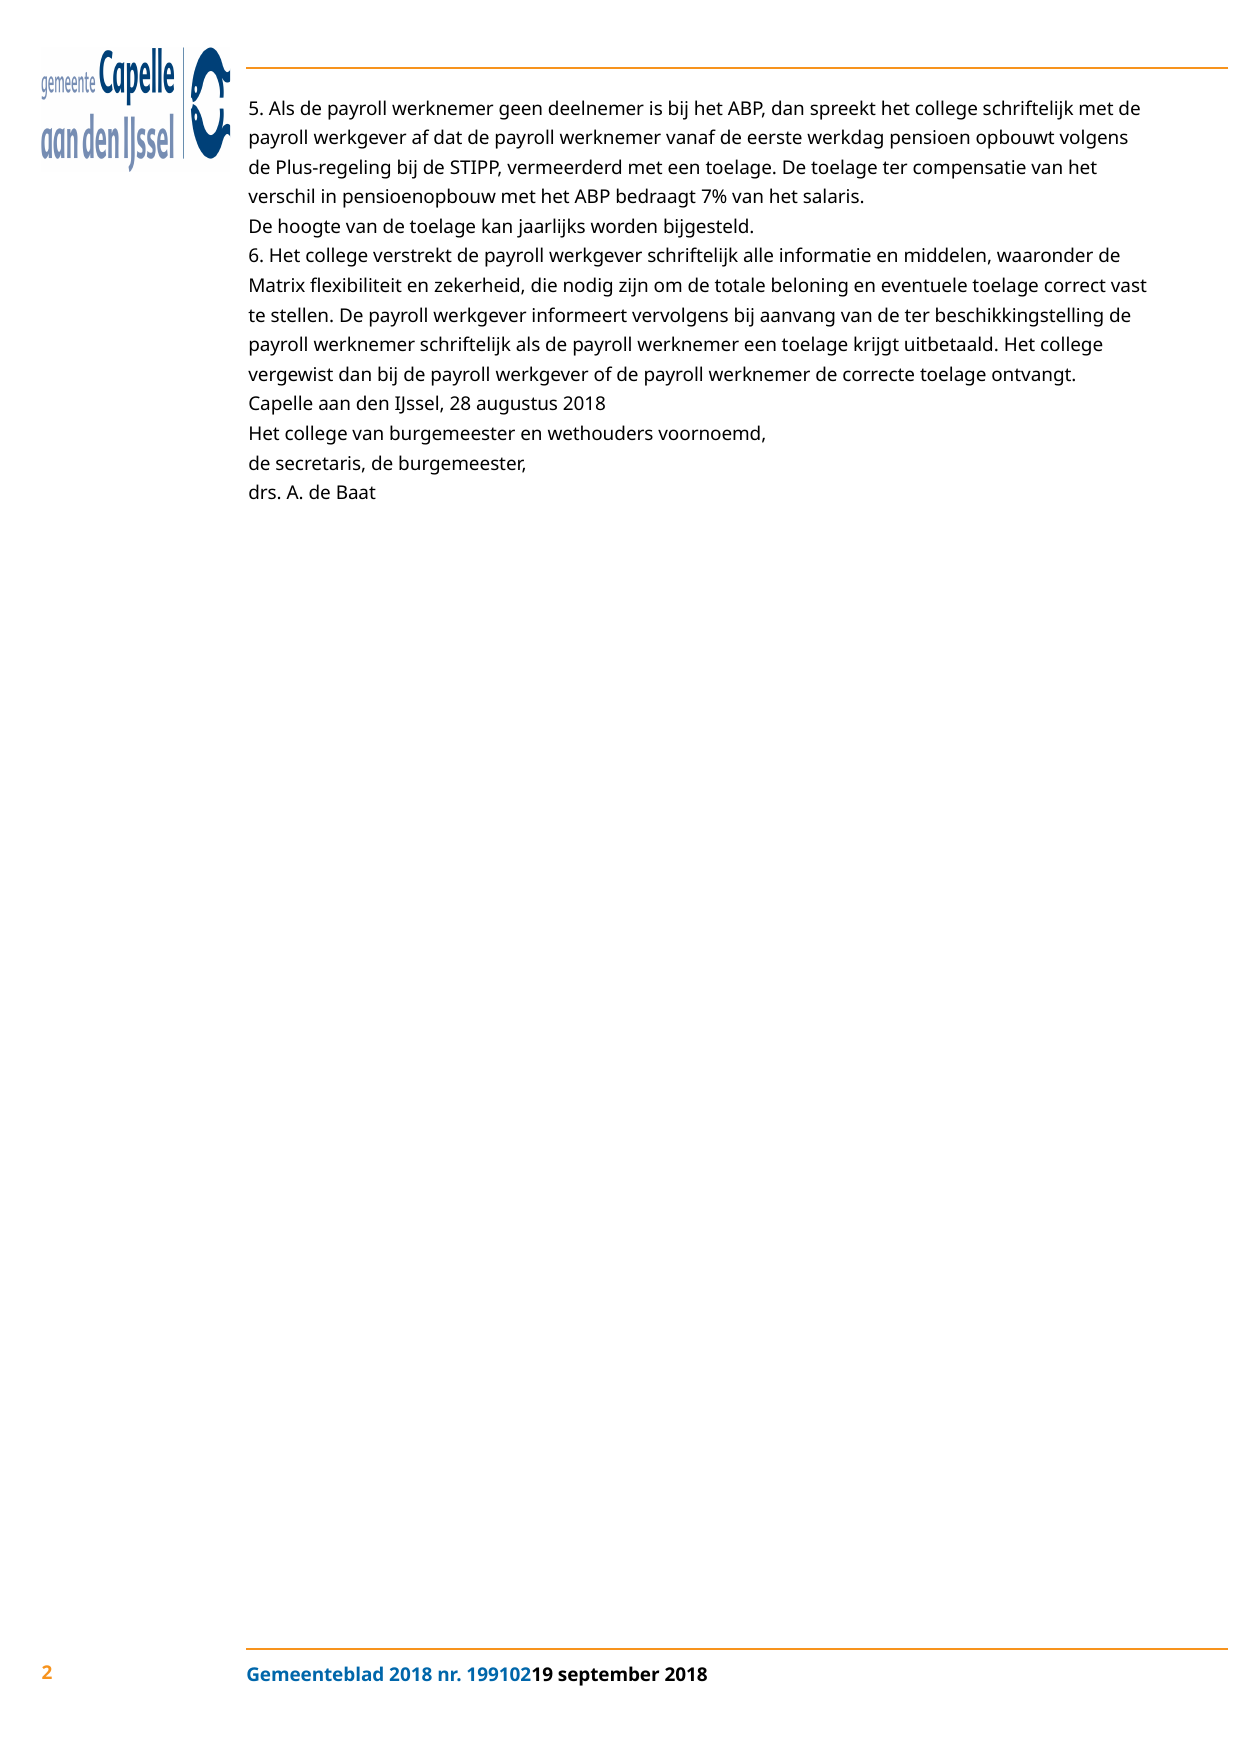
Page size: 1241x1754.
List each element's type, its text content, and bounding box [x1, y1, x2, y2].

text de secretaris, de burgemeester, [248, 450, 1152, 476]
text De hoogte van de toelage kan jaarlijks worden bijgesteld. [248, 213, 1152, 239]
text 5. Als de payroll werknemer geen deelnemer is bij het ABP, dan spreekt het college schriftelijk met de payroll werkgever af dat de payroll werknemer vanaf de eerste werkdag pensioen opbouwt volgens de Plus-regeling bij de STIPP, vermeerderd met een toelage. De toelage ter compensatie van het verschil in pensioenopbouw met het ABP bedraagt 7% van het salaris. [248, 95, 1152, 209]
text Het college van burgemeester en wethouders voornoemd, [248, 420, 1152, 446]
text drs. A. de Baat [248, 479, 1152, 505]
picture [41, 47, 231, 172]
text 6. Het college verstrekt de payroll werkgever schriftelijk alle informatie en middelen, waaronder de Matrix flexibiliteit en zekerheid, die nodig zijn om de totale beloning en eventuele toelage correct vast te stellen. De payroll werkgever informeert vervolgens bij aanvang van de ter beschikkingstelling de payroll werknemer schriftelijk als de payroll werknemer een toelage krijgt uitbetaald. Het college vergewist dan bij de payroll werkgever of de payroll werknemer de correcte toelage ontvangt. [248, 243, 1152, 387]
text Capelle aan den IJssel, 28 augustus 2018 [248, 391, 1152, 416]
